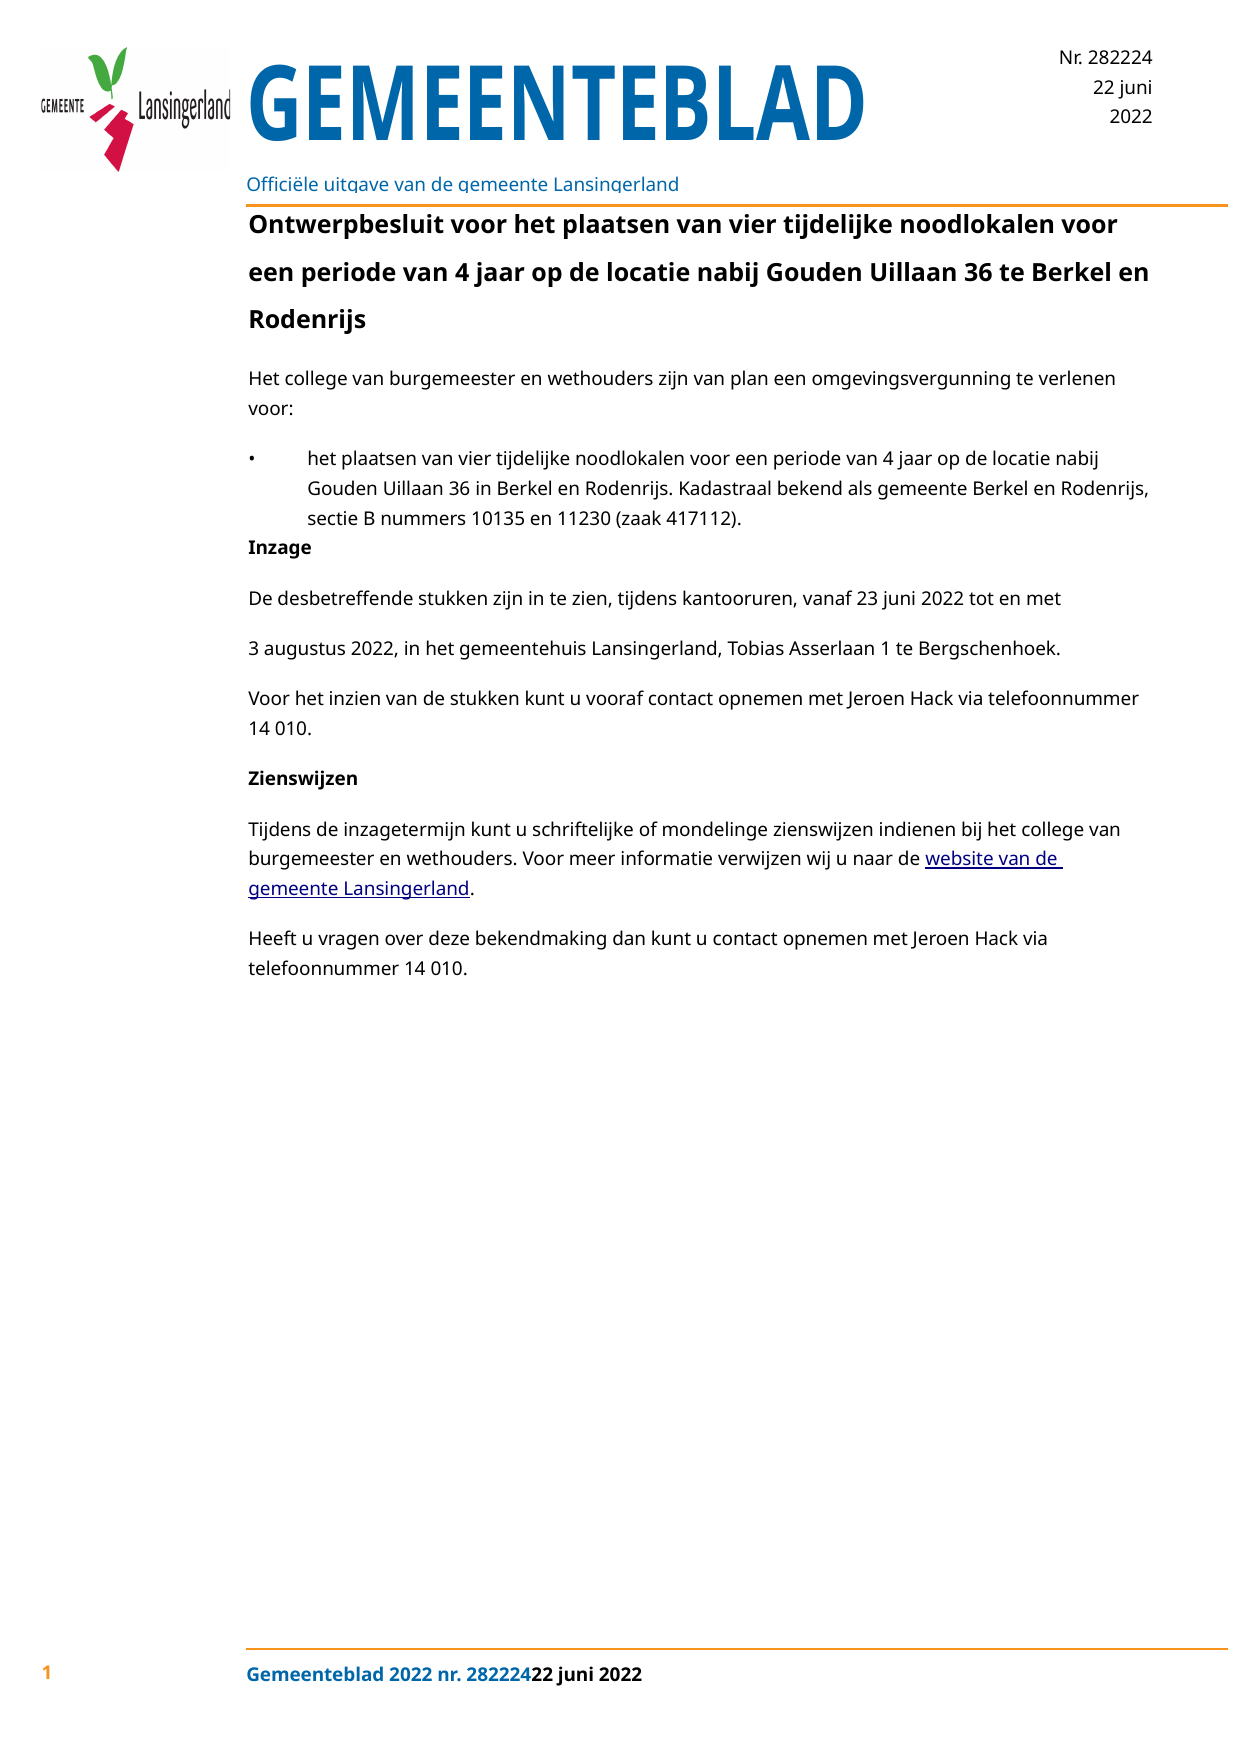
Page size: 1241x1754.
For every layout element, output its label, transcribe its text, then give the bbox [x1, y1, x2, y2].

text 3 augustus 2022, in het gemeentehuis Lansingerland, Tobias Asserlaan 1 te Bergschenhoek. [248, 635, 1152, 661]
text Het college van burgemeester en wethouders zijn van plan een omgevingsvergunning te verlenen voor: [248, 366, 1152, 421]
text Voor het inzien van de stukken kunt u vooraf contact opnemen met Jeroen Hack via telefoonnummer 14 010. [248, 686, 1152, 741]
text Zienswijzen [248, 766, 1152, 791]
picture [41, 47, 231, 172]
text De desbetreffende stukken zijn in te zien, tijdens kantooruren, vanaf 23 juni 2022 tot en met [248, 585, 1152, 610]
list het plaatsen van vier tijdelijke noodlokalen voor een periode van 4 jaar op de locatie nabij Gouden Uillaan 36 in Berkel en Rodenrijs. Kadastraal bekend als gemeente Berkel en Rodenrijs, sectie B nummers 10135 en 11230 (zaak 417112). [248, 446, 1152, 530]
text Heeft u vragen over deze bekendmaking dan kunt u contact opnemen met Jeroen Hack via telefoonnummer 14 010. [248, 926, 1152, 981]
text Ontwerpbesluit voor het plaatsen van vier tijdelijke noodlokalen voor een periode van 4 jaar op de locatie nabij Gouden Uillaan 36 te Berkel en Rodenrijs [248, 207, 1152, 336]
text Inzage [248, 534, 1152, 560]
text Tijdens de inzagetermijn kunt u schriftelijke of mondelinge zienswijzen indienen bij het college van burgemeester en wethouders. Voor meer informatie verwijzen wij u naar de website van de gemeente Lansingerland. [248, 816, 1152, 901]
